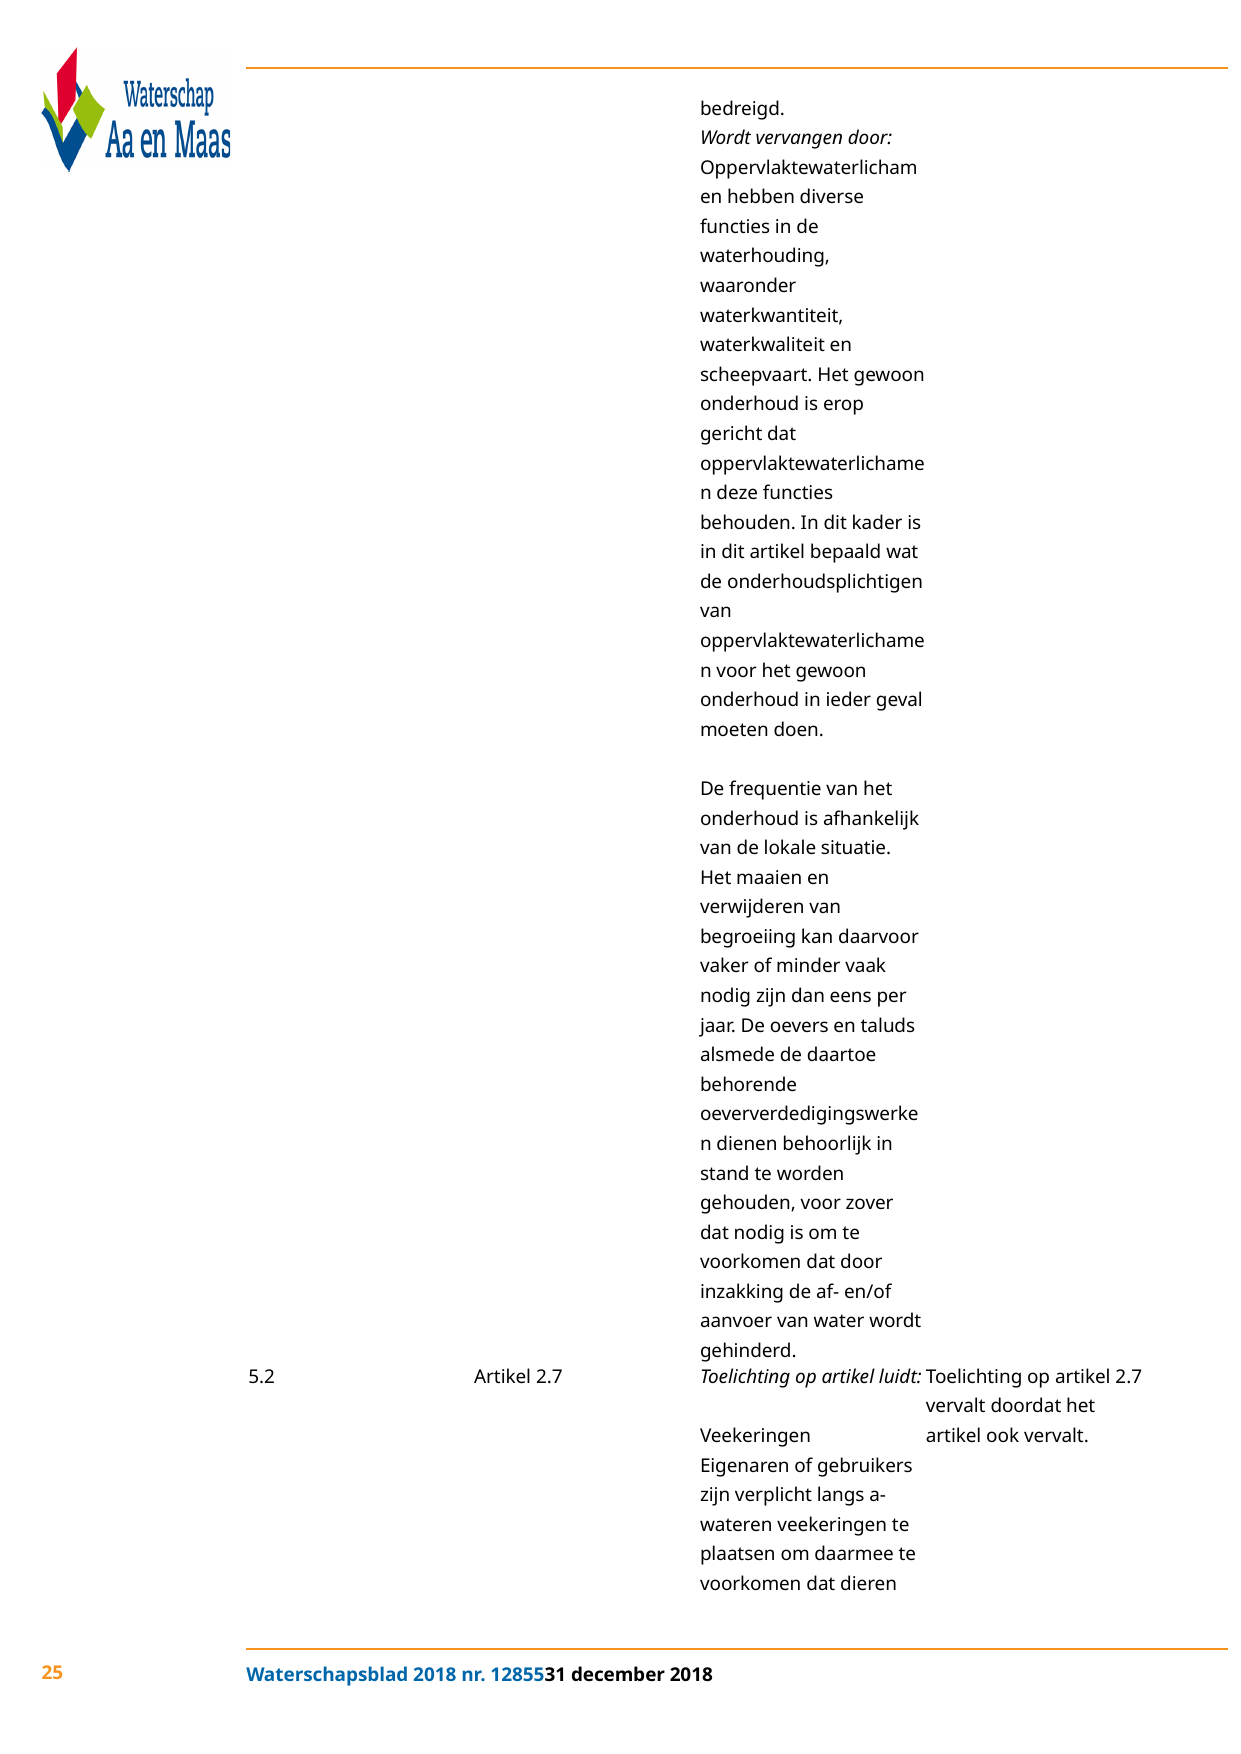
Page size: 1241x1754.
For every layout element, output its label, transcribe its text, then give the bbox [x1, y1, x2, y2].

table_cell Artikel 2.7 [474, 1363, 700, 1596]
table_cell [474, 95, 700, 1363]
picture [41, 47, 231, 172]
table_cell [926, 95, 1152, 1363]
table_cell [248, 95, 474, 1363]
table_cell Toelichting op artikel 2.7 vervalt doordat het artikel ook vervalt. [926, 1363, 1152, 1596]
table_cell 5.2 [248, 1363, 474, 1596]
table_cell bedreigd. Wordt vervangen door: Oppervlaktewaterlichamen hebben diverse functies in de waterhouding, waaronder waterkwantiteit, waterkwaliteit en scheepvaart. Het gewoon onderhoud is erop gericht dat oppervlaktewaterlichamen deze functies behouden. In dit kader is in dit artikel bepaald wat de onderhoudsplichtigen van oppervlaktewaterlichamen voor het gewoon onderhoud in ieder geval moeten doen. De frequentie van het onderhoud is afhankelijk van de lokale situatie. Het maaien en verwijderen van begroeiing kan daarvoor vaker of minder vaak nodig zijn dan eens per jaar. De oevers en taluds alsmede de daartoe behorende oeververdedigingswerken dienen behoorlijk in stand te worden gehouden, voor zover dat nodig is om te voorkomen dat door inzakking de af- en/of aanvoer van water wordt gehinderd. [700, 95, 926, 1363]
table_cell Toelichting op artikel luidt: Veekeringen Eigenaren of gebruikers zijn verplicht langs a-wateren veekeringen te plaatsen om daarmee te voorkomen dat dieren [700, 1363, 926, 1596]
